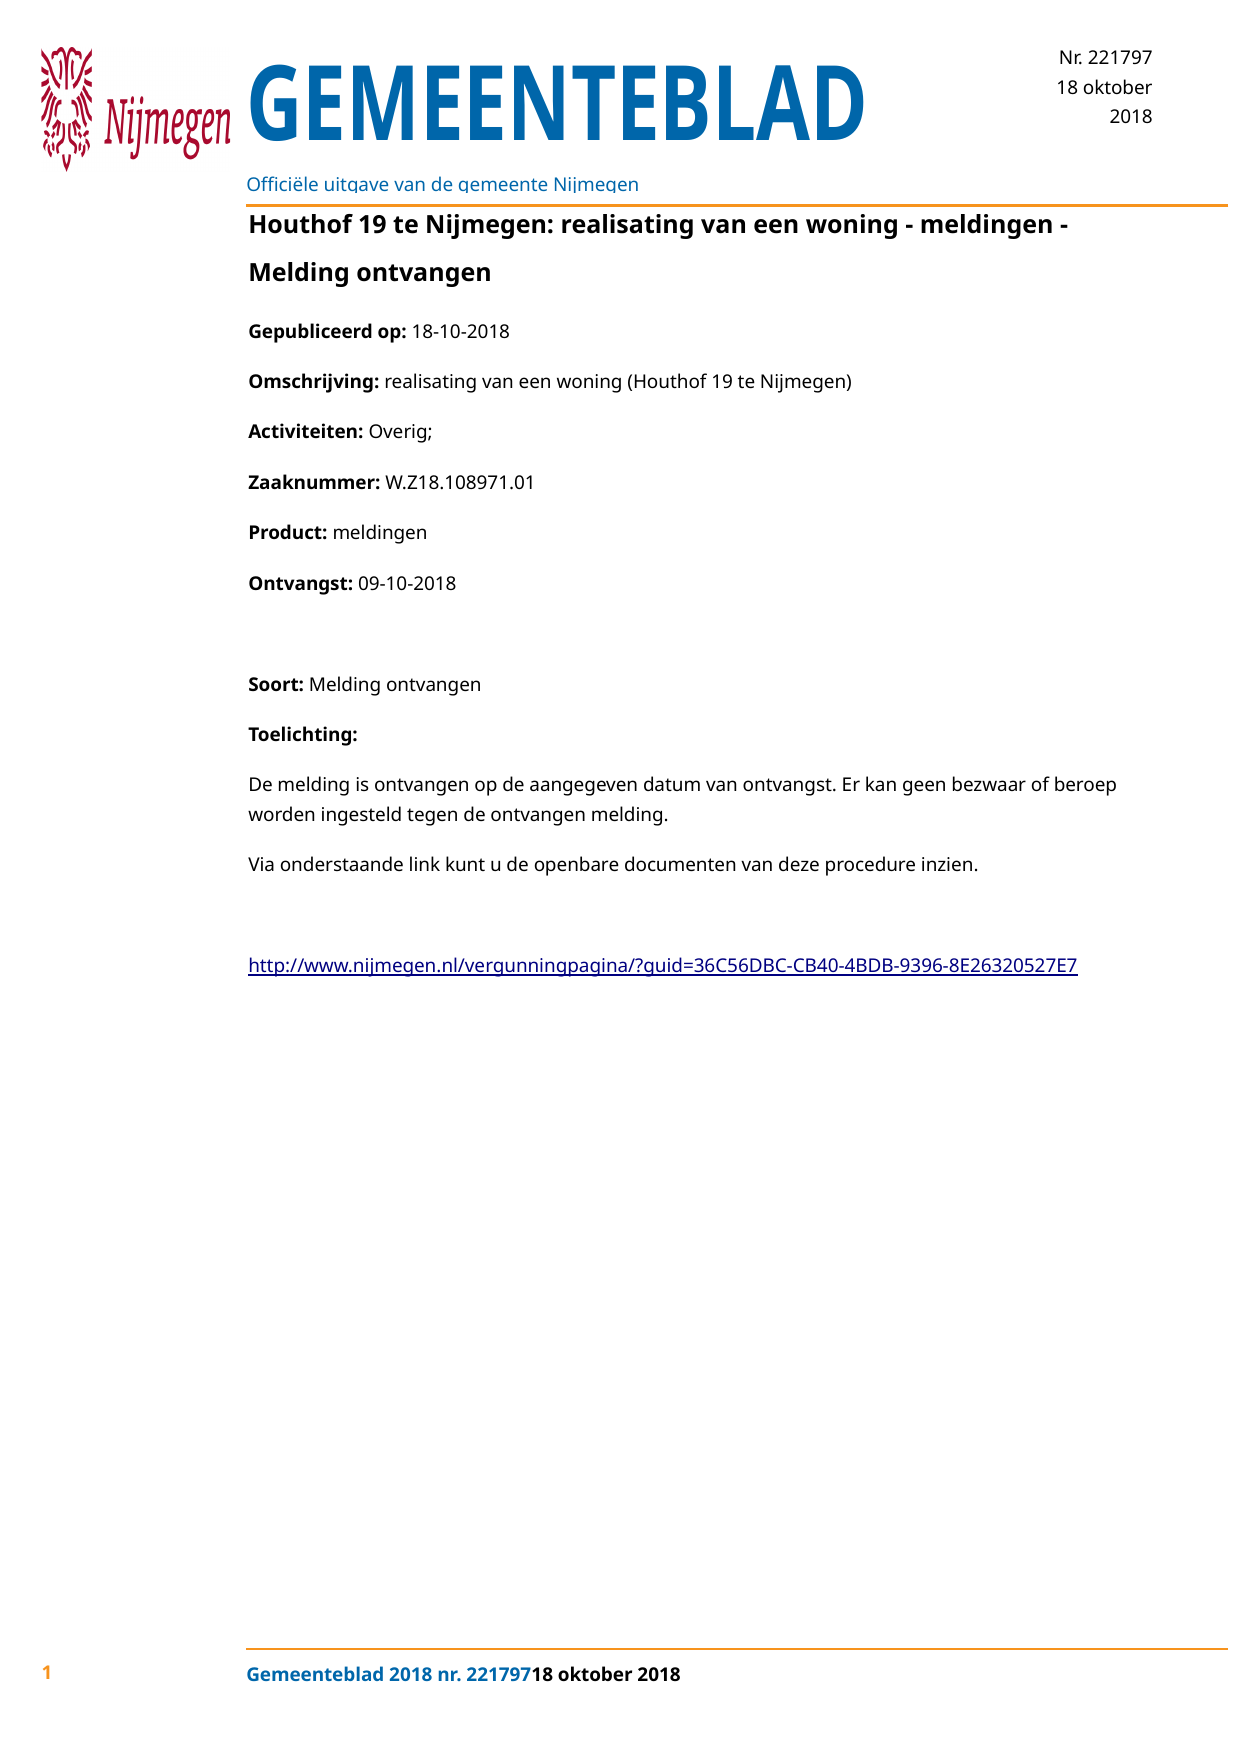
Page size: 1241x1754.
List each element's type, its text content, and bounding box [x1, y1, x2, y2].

text http://www.nijmegen.nl/vergunningpagina/?guid=36C56DBC-CB40-4BDB-9396-8E26320527E7 [248, 952, 1152, 978]
text Activiteiten: Overig; [248, 419, 1152, 444]
text De melding is ontvangen op de aangegeven datum van ontvangst. Er kan geen bezwaar of beroep worden ingesteld tegen de ontvangen melding. [248, 772, 1152, 827]
text Gepubliceerd op: 18-10-2018 [248, 318, 1152, 344]
text Via onderstaande link kunt u de openbare documenten van deze procedure inzien. [248, 852, 1152, 877]
picture [41, 47, 231, 172]
text Houthof 19 te Nijmegen: realisating van een woning - meldingen - Melding ontvangen [248, 207, 1152, 288]
text Zaaknummer: W.Z18.108971.01 [248, 469, 1152, 495]
text Product: meldingen [248, 519, 1152, 545]
text Toelichting: [248, 721, 1152, 747]
text Ontvangst: 09-10-2018 [248, 570, 1152, 596]
text Soort: Melding ontvangen [248, 671, 1152, 697]
text Omschrijving: realisating van een woning (Houthof 19 te Nijmegen) [248, 368, 1152, 394]
